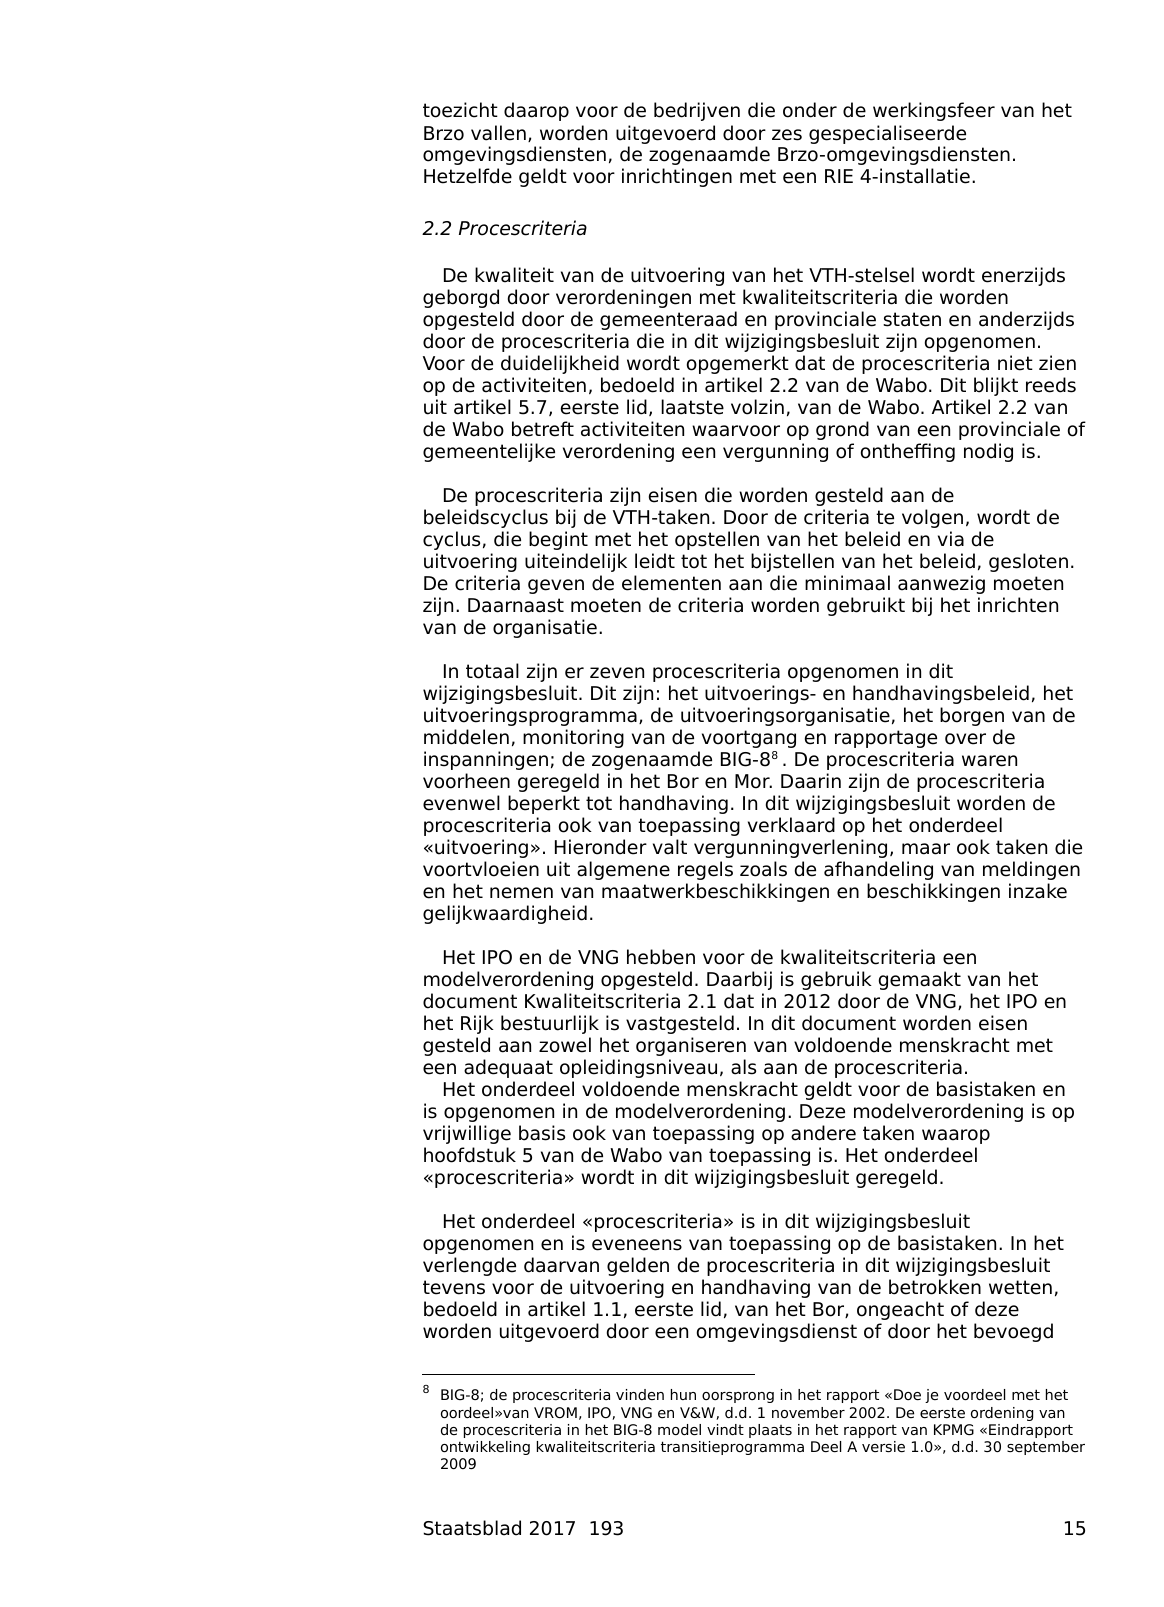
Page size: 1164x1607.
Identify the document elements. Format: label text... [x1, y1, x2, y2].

text De procescriteria zijn eisen die worden gesteld aan de beleidscyclus bij de VTH-taken. Door de criteria te volgen, wordt de cyclus, die begint met het opstellen van het beleid en via de uitvoering uiteindelijk leidt tot het bijstellen van het beleid, gesloten. De criteria geven de elementen aan die minimaal aanwezig moeten zijn. Daarnaast moeten de criteria worden gebruikt bij het inrichten van de organisatie. [422, 485, 1087, 639]
text Het onderdeel «procescriteria» is in dit wijzigingsbesluit opgenomen en is eveneens van toepassing op de basistaken. In het verlengde daarvan gelden de procescriteria in dit wijzigingsbesluit tevens voor de uitvoering en handhaving van de betrokken wetten, bedoeld in artikel 1.1, eerste lid, van het Bor, ongeacht of deze worden uitgevoerd door een omgevingsdienst of door het bevoegd [422, 1211, 1087, 1343]
text Het IPO en de VNG hebben voor de kwaliteitscriteria een modelverordening opgesteld. Daarbij is gebruik gemaakt van het document Kwaliteitscriteria 2.1 dat in 2012 door de VNG, het IPO en het Rijk bestuurlijk is vastgesteld. In dit document worden eisen gesteld aan zowel het organiseren van voldoende menskracht met een adequaat opleidingsniveau, als aan de procescriteria. [422, 947, 1087, 1079]
text In totaal zijn er zeven procescriteria opgenomen in dit wijzigingsbesluit. Dit zijn: het uitvoerings- en handhavingsbeleid, het uitvoeringsprogramma, de uitvoeringsorganisatie, het borgen van de middelen, monitoring van de voortgang en rapportage over de inspanningen; de zogenaamde BIG-8. De procescriteria waren voorheen geregeld in het Bor en Mor. Daarin zijn de procescriteria evenwel beperkt tot handhaving. In dit wijzigingsbesluit worden de procescriteria ook van toepassing verklaard op het onderdeel «uitvoering». Hieronder valt vergunningverlening, maar ook taken die voortvloeien uit algemene regels zoals de afhandeling van meldingen en het nemen van maatwerkbeschikkingen en beschikkingen inzake gelijkwaardigheid. [422, 661, 1087, 925]
text De kwaliteit van de uitvoering van het VTH-stelsel wordt enerzijds geborgd door verordeningen met kwaliteitscriteria die worden opgesteld door de gemeenteraad en provinciale staten en anderzijds door de procescriteria die in dit wijzigingsbesluit zijn opgenomen. Voor de duidelijkheid wordt opgemerkt dat de procescriteria niet zien op de activiteiten, bedoeld in artikel 2.2 van de Wabo. Dit blijkt reeds uit artikel 5.7, eerste lid, laatste volzin, van de Wabo. Artikel 2.2 van de Wabo betreft activiteiten waarvoor op grond van een provinciale of gemeentelijke verordening een vergunning of ontheffing nodig is. [422, 265, 1087, 463]
text BIG-8; de procescriteria vinden hun oorsprong in het rapport «Doe je voordeel met het oordeel»van VROM, IPO, VNG en V&W, d.d. 1 november 2002. De eerste ordening van de procescriteria in het BIG-8 model vindt plaats in het rapport van KPMG «Eindrapport ontwikkeling kwaliteitscriteria transitieprogramma Deel A versie 1.0», d.d. 30 september 2009 [422, 1383, 1087, 1473]
text Het onderdeel voldoende menskracht geldt voor de basistaken en is opgenomen in de modelverordening. Deze modelverordening is op vrijwillige basis ook van toepassing op andere taken waarop hoofdstuk 5 van de Wabo van toepassing is. Het onderdeel «procescriteria» wordt in dit wijzigingsbesluit geregeld. [422, 1079, 1087, 1189]
subtitle 2.2 Procescriteria [422, 218, 1087, 240]
text toezicht daarop voor de bedrijven die onder de werkingsfeer van het Brzo vallen, worden uitgevoerd door zes gespecialiseerde omgevingsdiensten, de zogenaamde Brzo-omgevingsdiensten. Hetzelfde geldt voor inrichtingen met een RIE 4-installatie. [422, 100, 1087, 188]
